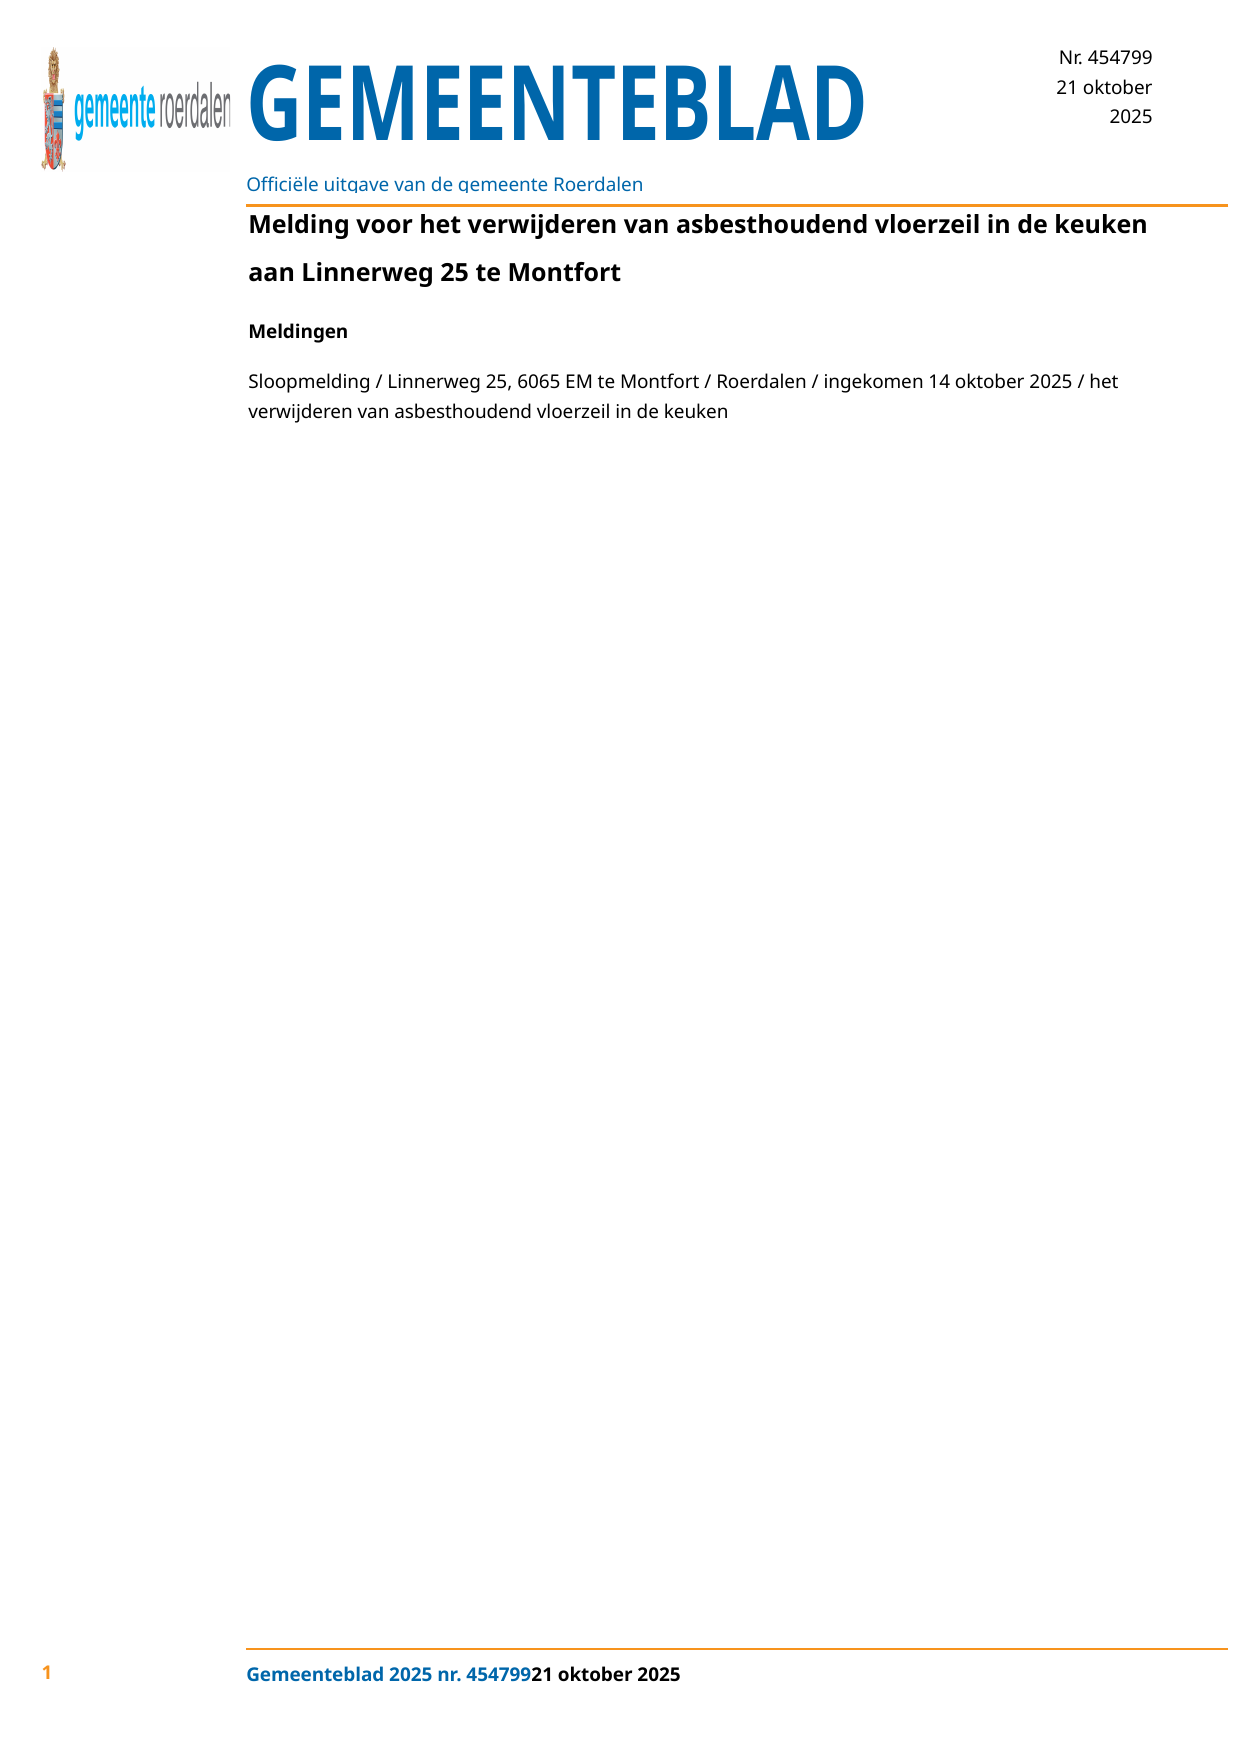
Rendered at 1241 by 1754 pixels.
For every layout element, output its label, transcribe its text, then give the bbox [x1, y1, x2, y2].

picture [41, 47, 231, 172]
text Sloopmelding / Linnerweg 25, 6065 EM te Montfort / Roerdalen / ingekomen 14 oktober 2025 / het verwijderen van asbesthoudend vloerzeil in de keuken [248, 368, 1152, 424]
text Melding voor het verwijderen van asbesthoudend vloerzeil in de keuken aan Linnerweg 25 te Montfort [248, 207, 1152, 288]
text Meldingen [248, 318, 1152, 344]
